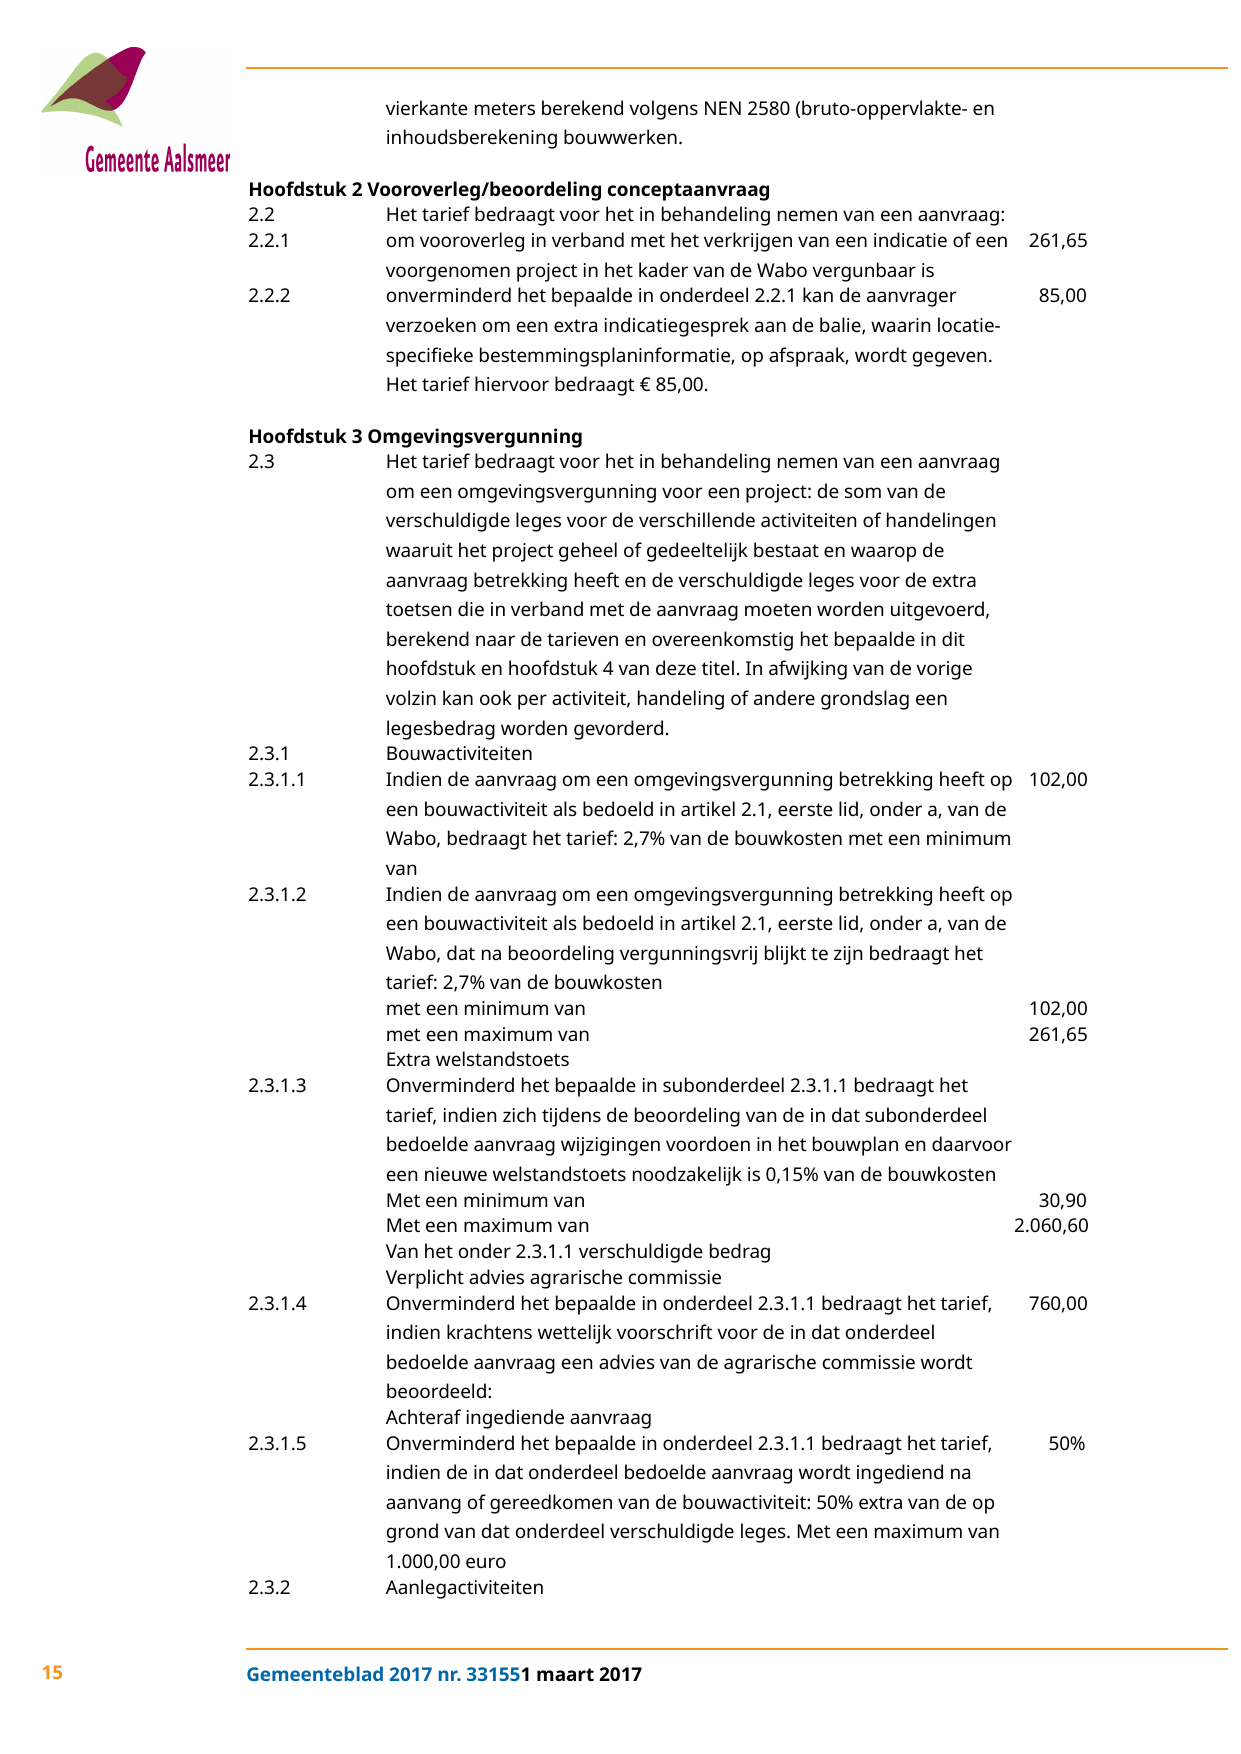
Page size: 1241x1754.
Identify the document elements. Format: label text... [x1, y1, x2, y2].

table_cell Het tarief bedraagt voor het in behandeling nemen van een aanvraag om een omgevingsvergunning voor een project: de som van de verschuldigde leges voor de verschillende activiteiten of handelingen waaruit het project geheel of gedeeltelijk bestaat en waarop de aanvraag betrekking heeft en de verschuldigde leges voor de extra toetsen die in verband met de aanvraag moeten worden uitgevoerd, berekend naar de tarieven en overeenkomstig het bepaalde in dit hoofdstuk en hoofdstuk 4 van deze titel. In afwijking van de vorige volzin kan ook per activiteit, handeling of andere grondslag een legesbedrag worden gevorderd. [386, 449, 1014, 741]
picture [41, 47, 231, 172]
table_cell 30,90 [1014, 1187, 1152, 1213]
table_cell [1014, 1574, 1152, 1600]
table_cell [248, 1264, 386, 1290]
table_cell 2.060,60 [1014, 1213, 1152, 1238]
table_cell 102,00 [1014, 995, 1152, 1021]
table_cell [248, 1187, 386, 1213]
table_cell 85,00 [1014, 283, 1152, 397]
table_cell Van het onder 2.3.1.1 verschuldigde bedrag [386, 1238, 1014, 1264]
table_cell [248, 1404, 386, 1430]
table_cell 2.2.1 [248, 227, 386, 283]
table_cell Indien de aanvraag om een omgevingsvergunning betrekking heeft op een bouwactiviteit als bedoeld in artikel 2.1, eerste lid, onder a, van de Wabo, dat na beoordeling vergunningsvrij blijkt te zijn bedraagt het tarief: 2,7% van de bouwkosten [386, 881, 1014, 995]
table_cell Bouwactiviteiten [386, 741, 1014, 766]
table_cell [248, 1238, 386, 1264]
table_cell om vooroverleg in verband met het verkrijgen van een indicatie of een voorgenomen project in het kader van de Wabo vergunbaar is [386, 227, 1014, 283]
table_cell [1014, 1238, 1152, 1264]
table_cell Verplicht advies agrarische commissie [386, 1264, 1014, 1290]
table_cell 2.3.1.2 [248, 881, 386, 995]
table_cell [248, 95, 386, 150]
table_cell Met een minimum van [386, 1187, 1014, 1213]
table_cell [248, 150, 1152, 176]
table_cell Met een maximum van [386, 1213, 1014, 1238]
table_cell Indien de aanvraag om een omgevingsvergunning betrekking heeft op een bouwactiviteit als bedoeld in artikel 2.1, eerste lid, onder a, van de Wabo, bedraagt het tarief: 2,7% van de bouwkosten met een minimum van [386, 766, 1014, 881]
table_cell [248, 1213, 386, 1238]
table_cell [1014, 202, 1152, 227]
table_cell Onverminderd het bepaalde in onderdeel 2.3.1.1 bedraagt het tarief, indien de in dat onderdeel bedoelde aanvraag wordt ingediend na aanvang of gereedkomen van de bouwactiviteit: 50% extra van de op grond van dat onderdeel verschuldigde leges. Met een maximum van 1.000,00 euro [386, 1430, 1014, 1574]
table_cell 760,00 [1014, 1290, 1152, 1404]
table_cell 2.3.1 [248, 741, 386, 766]
table_cell 102,00 [1014, 766, 1152, 881]
table_cell Het tarief bedraagt voor het in behandeling nemen van een aanvraag: [386, 202, 1014, 227]
table_cell Onverminderd het bepaalde in subonderdeel 2.3.1.1 bedraagt het tarief, indien zich tijdens de beoordeling van de in dat subonderdeel bedoelde aanvraag wijzigingen voordoen in het bouwplan en daarvoor een nieuwe welstandstoets noodzakelijk is 0,15% van de bouwkosten [386, 1073, 1014, 1187]
table_cell [248, 1047, 386, 1072]
table_cell [248, 397, 1152, 423]
table_cell 2.3.1.5 [248, 1430, 386, 1574]
table_cell [248, 995, 386, 1021]
table_cell 2.3.1.1 [248, 766, 386, 881]
table_cell 2.2 [248, 202, 386, 227]
table_cell Hoofdstuk 3 Omgevingsvergunning [248, 423, 1152, 448]
table_cell [1014, 95, 1152, 150]
table_cell Onverminderd het bepaalde in onderdeel 2.3.1.1 bedraagt het tarief, indien krachtens wettelijk voorschrift voor de in dat onderdeel bedoelde aanvraag een advies van de agrarische commissie wordt beoordeeld: [386, 1290, 1014, 1404]
table_cell [248, 1021, 386, 1047]
table_cell 261,65 [1014, 1021, 1152, 1047]
table_cell met een maximum van [386, 1021, 1014, 1047]
table_cell 2.3.1.4 [248, 1290, 386, 1404]
table_cell [1014, 449, 1152, 741]
table_cell 2.2.2 [248, 283, 386, 397]
table_cell [1014, 1047, 1152, 1072]
table_cell [1014, 1073, 1152, 1187]
table_cell met een minimum van [386, 995, 1014, 1021]
table_cell [1014, 1404, 1152, 1430]
table_cell onverminderd het bepaalde in onderdeel 2.2.1 kan de aanvrager verzoeken om een extra indicatiegesprek aan de balie, waarin locatie-specifieke bestemmingsplaninformatie, op afspraak, wordt gegeven. Het tarief hiervoor bedraagt € 85,00. [386, 283, 1014, 397]
table_cell Hoofdstuk 2 Vooroverleg/beoordeling conceptaanvraag [248, 176, 1152, 202]
table_cell [1014, 741, 1152, 766]
table_cell 2.3.1.3 [248, 1073, 386, 1187]
table_cell [1014, 881, 1152, 995]
table_cell 50% [1014, 1430, 1152, 1574]
table_cell 2.3 [248, 449, 386, 741]
table_cell 2.3.2 [248, 1574, 386, 1600]
table_cell 261,65 [1014, 227, 1152, 283]
table_cell Aanlegactiviteiten [386, 1574, 1014, 1600]
table_cell Achteraf ingediende aanvraag [386, 1404, 1014, 1430]
table_cell vierkante meters berekend volgens NEN 2580 (bruto-oppervlakte- en inhoudsberekening bouwwerken. [386, 95, 1014, 150]
table_cell [1014, 1264, 1152, 1290]
table_cell Extra welstandstoets [386, 1047, 1014, 1072]
